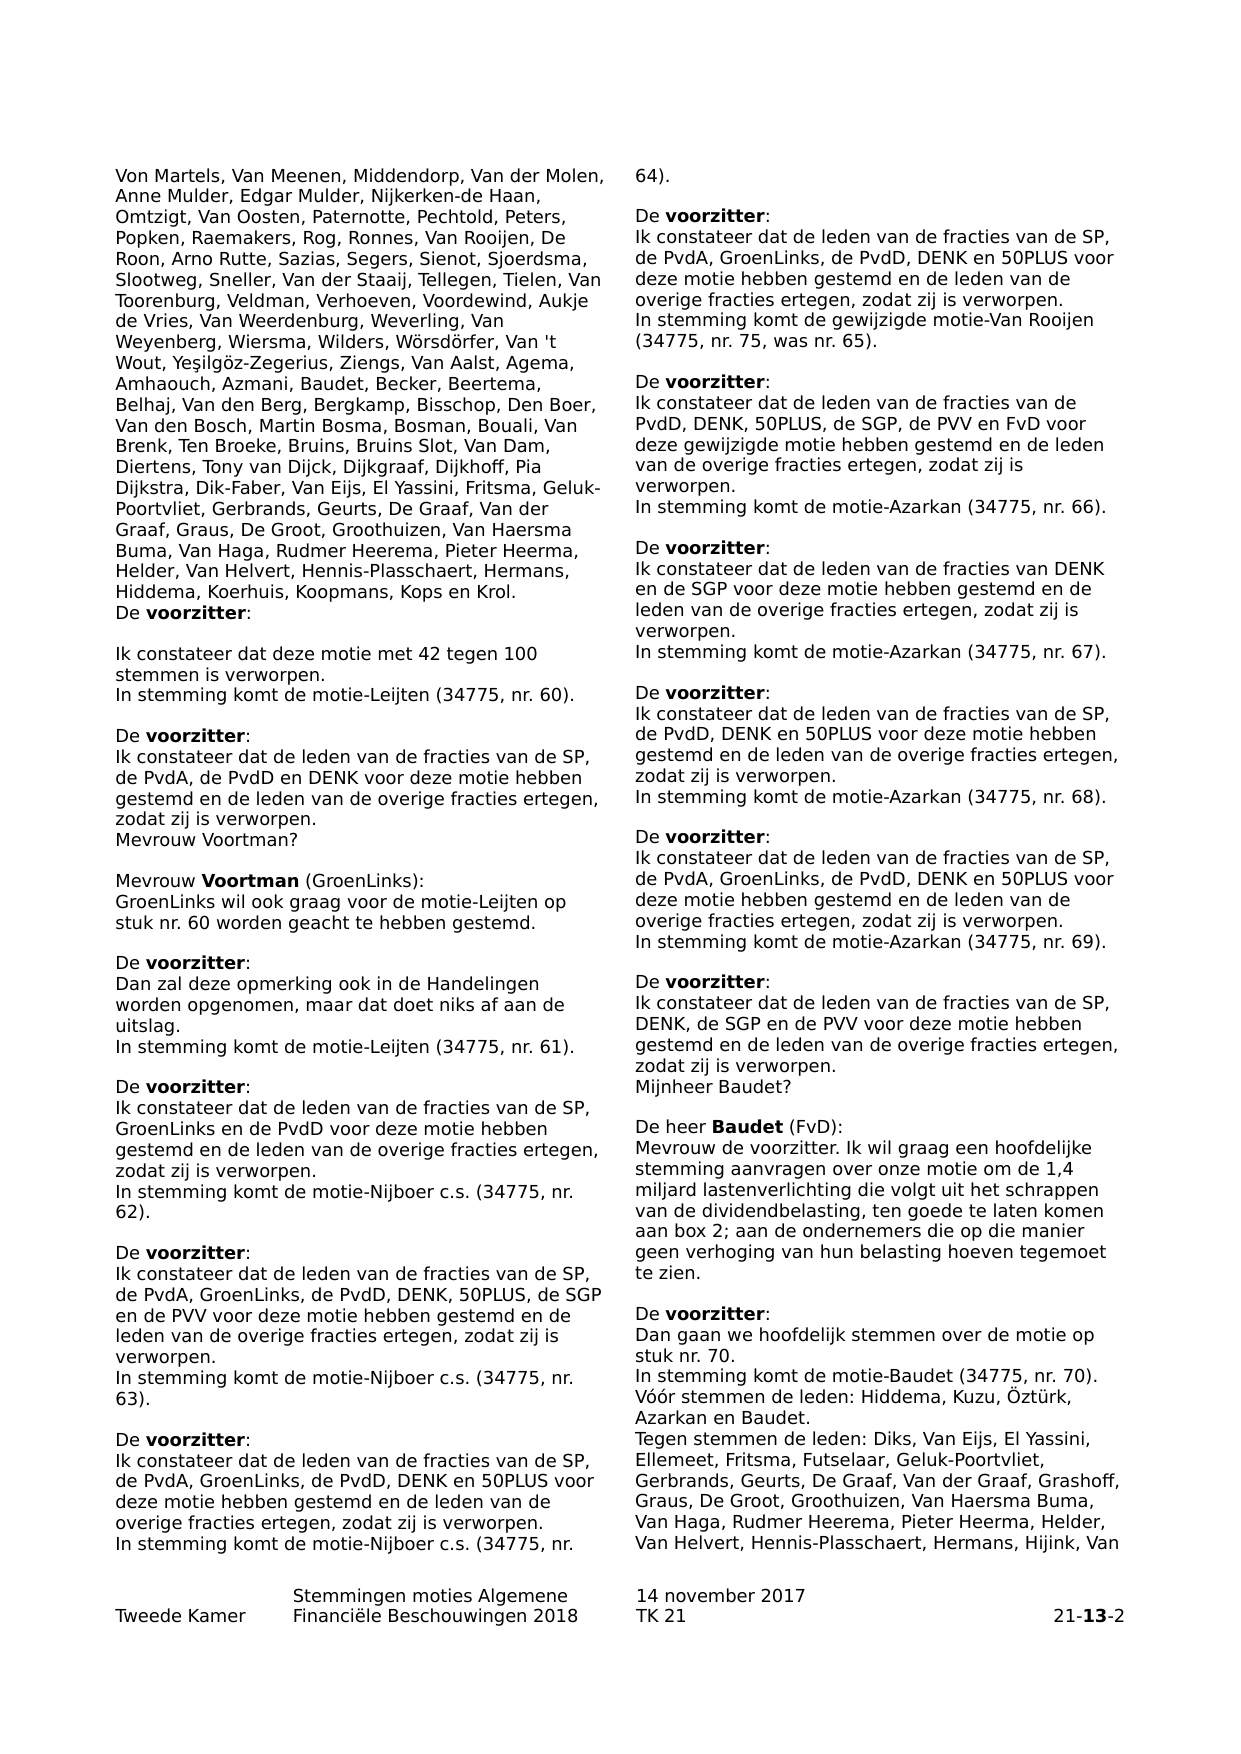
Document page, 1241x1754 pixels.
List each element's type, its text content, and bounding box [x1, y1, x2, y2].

text Ik constateer dat deze motie met 42 tegen 100 stemmen is verworpen. [115, 644, 605, 685]
text De voorzitter: [635, 972, 1125, 993]
text Ik constateer dat de leden van de fracties van de SP, de PvdA, de PvdD en DENK voor deze motie hebben gestemd en de leden van de overige fracties ertegen, zodat zij is verworpen. [115, 747, 605, 830]
text Von Martels, Van Meenen, Middendorp, Van der Molen, Anne Mulder, Edgar Mulder, Nijkerken-de Haan, Omtzigt, Van Oosten, Paternotte, Pechtold, Peters, Popken, Raemakers, Rog, Ronnes, Van Rooijen, De Roon, Arno Rutte, Sazias, Segers, Sienot, Sjoerdsma, Slootweg, Sneller, Van der Staaij, Tellegen, Tielen, Van Toorenburg, Veldman, Verhoeven, Voordewind, Aukje de Vries, Van Weerdenburg, Weverling, Van Weyenberg, Wiersma, Wilders, Wörsdörfer, Van 't Wout, Yeşilgöz-Zegerius, Ziengs, Van Aalst, Agema, Amhaouch, Azmani, Baudet, Becker, Beertema, Belhaj, Van den Berg, Bergkamp, Bisschop, Den Boer, Van den Bosch, Martin Bosma, Bosman, Bouali, Van Brenk, Ten Broeke, Bruins, Bruins Slot, Van Dam, Diertens, Tony van Dijck, Dijkgraaf, Dijkhoff, Pia Dijkstra, Dik-Faber, Van Eijs, El Yassini, Fritsma, Geluk-Poortvliet, Gerbrands, Geurts, De Graaf, Van der Graaf, Graus, De Groot, Groothuizen, Van Haersma Buma, Van Haga, Rudmer Heerema, Pieter Heerma, Helder, Van Helvert, Hennis-Plasschaert, Hermans, Hiddema, Koerhuis, Koopmans, Kops en Krol. [115, 165, 605, 603]
text In stemming komt de motie-Azarkan (34775, nr. 68). [635, 787, 1125, 807]
text In stemming komt de motie-Azarkan (34775, nr. 69). [635, 931, 1125, 952]
text In stemming komt de motie-Nijboer c.s. (34775, nr. 63). [115, 1368, 605, 1409]
text Ik constateer dat de leden van de fracties van de PvdD, DENK, 50PLUS, de SGP, de PVV en FvD voor deze gewijzigde motie hebben gestemd en de leden van de overige fracties ertegen, zodat zij is verworpen. [635, 393, 1125, 497]
text De voorzitter: [635, 1304, 1125, 1324]
text In stemming komt de motie-Nijboer c.s. (34775, nr. [115, 1534, 605, 1554]
text Mevrouw Voortman (GroenLinks): [115, 871, 605, 892]
text Mevrouw de voorzitter. Ik wil graag een hoofdelijke stemming aanvragen over onze motie om de 1,4 miljard lastenverlichting die volgt uit het schrappen van de dividendbelasting, ten goede te laten komen aan box 2; aan de ondernemers die op die manier geen verhoging van hun belasting hoeven tegemoet te zien. [635, 1138, 1125, 1284]
text Ik constateer dat de leden van de fracties van de SP, DENK, de SGP en de PVV voor deze motie hebben gestemd en de leden van de overige fracties ertegen, zodat zij is verworpen. [635, 993, 1125, 1076]
text De voorzitter: [115, 953, 605, 974]
text In stemming komt de motie-Nijboer c.s. (34775, nr. 62). [115, 1181, 605, 1223]
text Ik constateer dat de leden van de fracties van de SP, de PvdA, GroenLinks, de PvdD, DENK en 50PLUS voor deze motie hebben gestemd en de leden van de overige fracties ertegen, zodat zij is verworpen. [115, 1450, 605, 1534]
text Ik constateer dat de leden van de fracties van de SP, de PvdD, DENK en 50PLUS voor deze motie hebben gestemd en de leden van de overige fracties ertegen, zodat zij is verworpen. [635, 703, 1125, 787]
text In stemming komt de motie-Leijten (34775, nr. 61). [115, 1036, 605, 1057]
text De voorzitter: [115, 603, 605, 624]
text Ik constateer dat de leden van de fracties van de SP, de PvdA, GroenLinks, de PvdD, DENK en 50PLUS voor deze motie hebben gestemd en de leden van de overige fracties ertegen, zodat zij is verworpen. [635, 848, 1125, 931]
text De voorzitter: [635, 206, 1125, 227]
text De voorzitter: [635, 682, 1125, 703]
text 64). [635, 165, 1125, 186]
text De voorzitter: [635, 827, 1125, 848]
text In stemming komt de motie-Baudet (34775, nr. 70). [635, 1366, 1125, 1387]
text Mijnheer Baudet? [635, 1076, 1125, 1097]
text Vóór stemmen de leden: Hiddema, Kuzu, Öztürk, Azarkan en Baudet. [635, 1387, 1125, 1429]
text Tegen stemmen de leden: Diks, Van Eijs, El Yassini, Ellemeet, Fritsma, Futselaar, Geluk-Poortvliet, Gerbrands, Geurts, De Graaf, Van der Graaf, Grashoff, Graus, De Groot, Groothuizen, Van Haersma Buma, Van Haga, Rudmer Heerema, Pieter Heerma, Helder, Van Helvert, Hennis-Plasschaert, Hermans, Hijink, Van [635, 1429, 1125, 1554]
text In stemming komt de motie-Azarkan (34775, nr. 67). [635, 642, 1125, 662]
text Ik constateer dat de leden van de fracties van de SP, de PvdA, GroenLinks, de PvdD, DENK, 50PLUS, de SGP en de PVV voor deze motie hebben gestemd en de leden van de overige fracties ertegen, zodat zij is verworpen. [115, 1264, 605, 1368]
text Ik constateer dat de leden van de fracties van de SP, de PvdA, GroenLinks, de PvdD, DENK en 50PLUS voor deze motie hebben gestemd en de leden van de overige fracties ertegen, zodat zij is verworpen. [635, 227, 1125, 310]
text De voorzitter: [635, 372, 1125, 393]
text De voorzitter: [115, 1243, 605, 1264]
text Dan gaan we hoofdelijk stemmen over de motie op stuk nr. 70. [635, 1324, 1125, 1366]
text In stemming komt de motie-Leijten (34775, nr. 60). [115, 685, 605, 706]
text Mevrouw Voortman? [115, 830, 605, 851]
text In stemming komt de gewijzigde motie-Van Rooijen (34775, nr. 75, was nr. 65). [635, 310, 1125, 352]
text Dan zal deze opmerking ook in de Handelingen worden opgenomen, maar dat doet niks af aan de uitslag. [115, 974, 605, 1036]
text De voorzitter: [115, 1077, 605, 1098]
text Ik constateer dat de leden van de fracties van DENK en de SGP voor deze motie hebben gestemd en de leden van de overige fracties ertegen, zodat zij is verworpen. [635, 558, 1125, 642]
text De voorzitter: [115, 726, 605, 747]
text Ik constateer dat de leden van de fracties van de SP, GroenLinks en de PvdD voor deze motie hebben gestemd en de leden van de overige fracties ertegen, zodat zij is verworpen. [115, 1098, 605, 1181]
text De voorzitter: [635, 538, 1125, 558]
text In stemming komt de motie-Azarkan (34775, nr. 66). [635, 497, 1125, 518]
text GroenLinks wil ook graag voor de motie-Leijten op stuk nr. 60 worden geacht te hebben gestemd. [115, 892, 605, 933]
text De voorzitter: [115, 1429, 605, 1450]
text De heer Baudet (FvD): [635, 1117, 1125, 1138]
